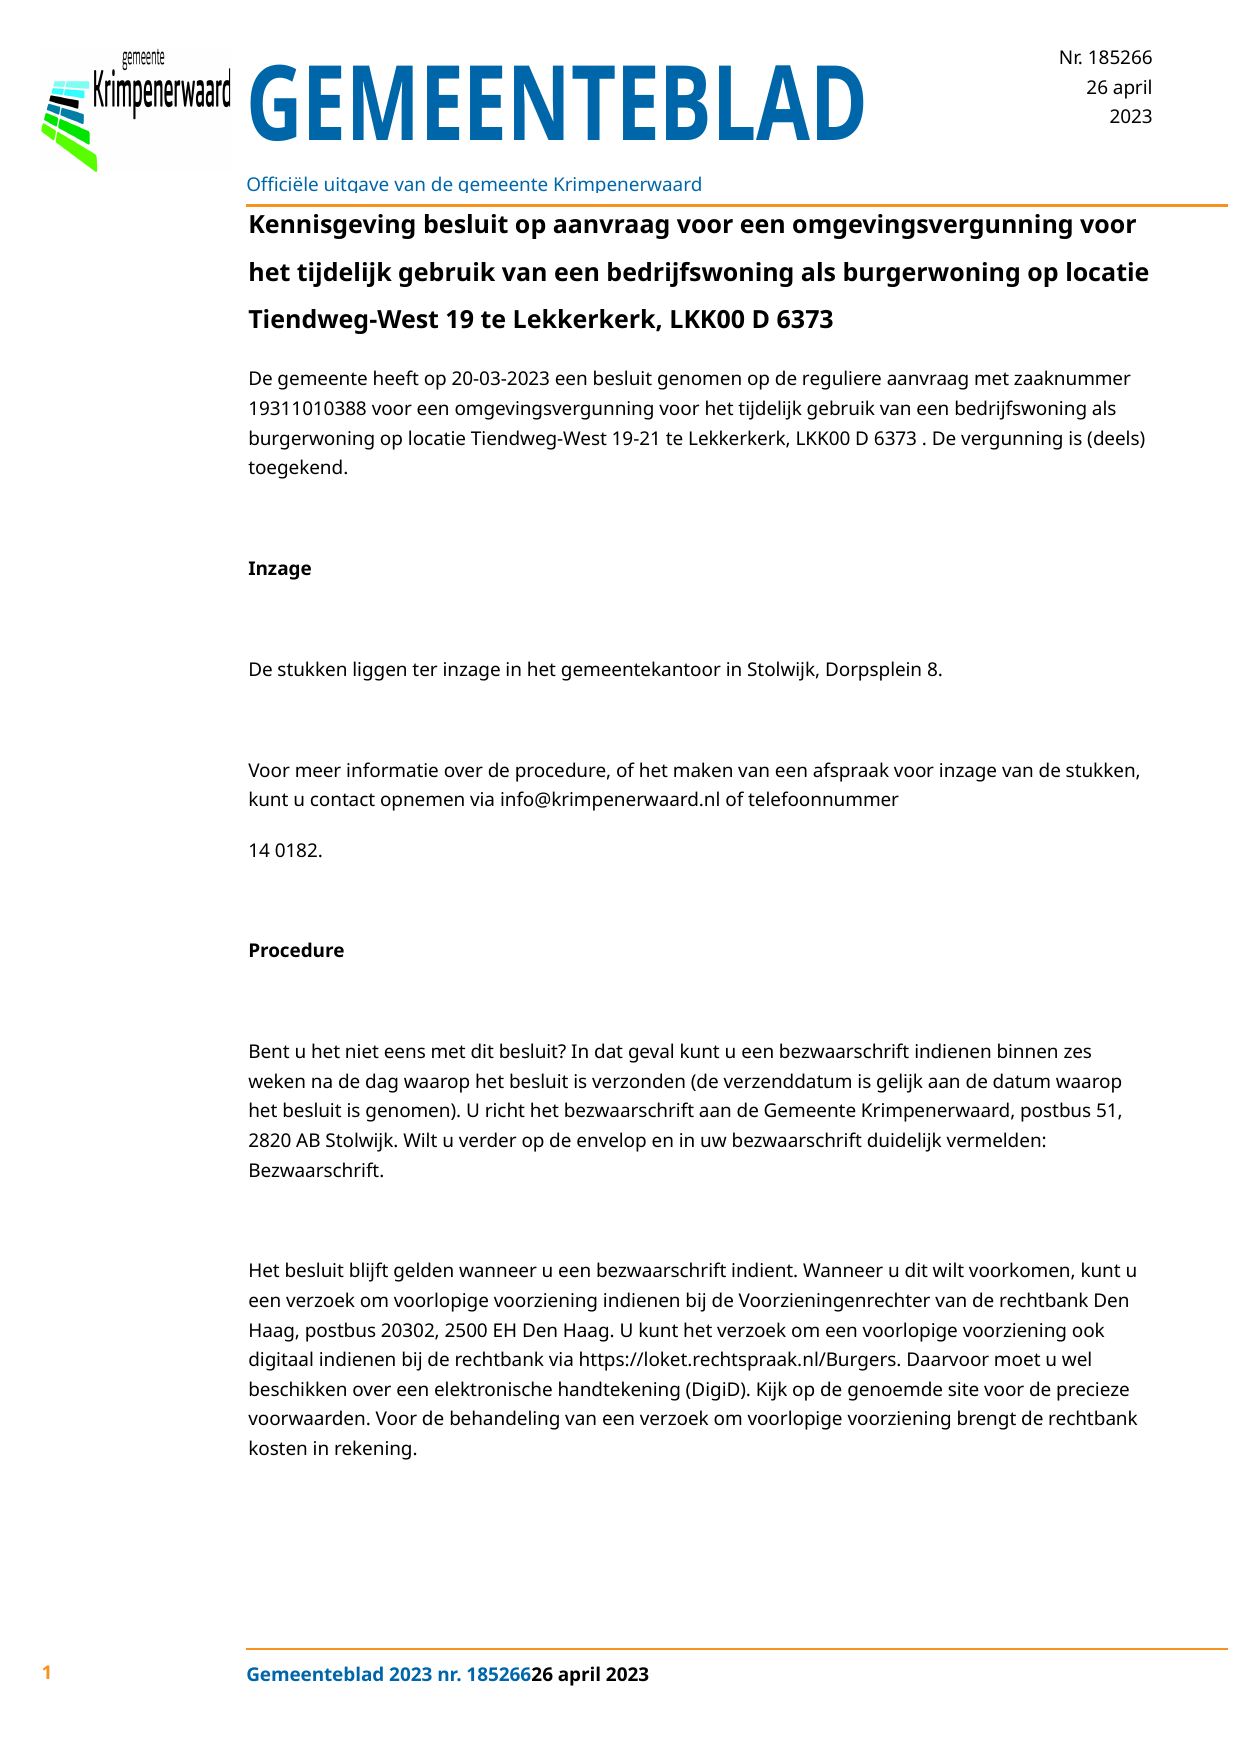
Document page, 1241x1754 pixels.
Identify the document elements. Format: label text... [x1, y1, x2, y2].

text Voor meer informatie over de procedure, of het maken van een afspraak voor inzage van de stukken, kunt u contact opnemen via info@krimpenerwaard.nl of telefoonnummer [248, 757, 1152, 812]
text De gemeente heeft op 20-03-2023 een besluit genomen op de reguliere aanvraag met zaaknummer 19311010388 voor een omgevingsvergunning voor het tijdelijk gebruik van een bedrijfswoning als burgerwoning op locatie Tiendweg-West 19-21 te Lekkerkerk, LKK00 D 6373 . De vergunning is (deels) toegekend. [248, 366, 1152, 480]
text Procedure [248, 938, 1152, 963]
text Kennisgeving besluit op aanvraag voor een omgevingsvergunning voor het tijdelijk gebruik van een bedrijfswoning als burgerwoning op locatie Tiendweg-West 19 te Lekkerkerk, LKK00 D 6373 [248, 207, 1152, 336]
text Inzage [248, 555, 1152, 581]
text 14 0182. [248, 837, 1152, 862]
picture [41, 47, 231, 172]
text Het besluit blijft gelden wanneer u een bezwaarschrift indient. Wanneer u dit wilt voorkomen, kunt u een verzoek om voorlopige voorziening indienen bij de Voorzieningenrechter van de rechtbank Den Haag, postbus 20302, 2500 EH Den Haag. U kunt het verzoek om een voorlopige voorziening ook digitaal indienen bij de rechtbank via https://loket.rechtspraak.nl/Burgers. Daarvoor moet u wel beschikken over een elektronische handtekening (DigiD). Kijk op de genoemde site voor de precieze voorwaarden. Voor de behandeling van een verzoek om voorlopige voorziening brengt de rechtbank kosten in rekening. [248, 1258, 1152, 1461]
text Bent u het niet eens met dit besluit? In dat geval kunt u een bezwaarschrift indienen binnen zes weken na de dag waarop het besluit is verzonden (de verzenddatum is gelijk aan de datum waarop het besluit is genomen). U richt het bezwaarschrift aan de Gemeente Krimpenerwaard, postbus 51, 2820 AB Stolwijk. Wilt u verder op de envelop en in uw bezwaarschrift duidelijk vermelden: Bezwaarschrift. [248, 1038, 1152, 1182]
text De stukken liggen ter inzage in het gemeentekantoor in Stolwijk, Dorpsplein 8. [248, 656, 1152, 682]
